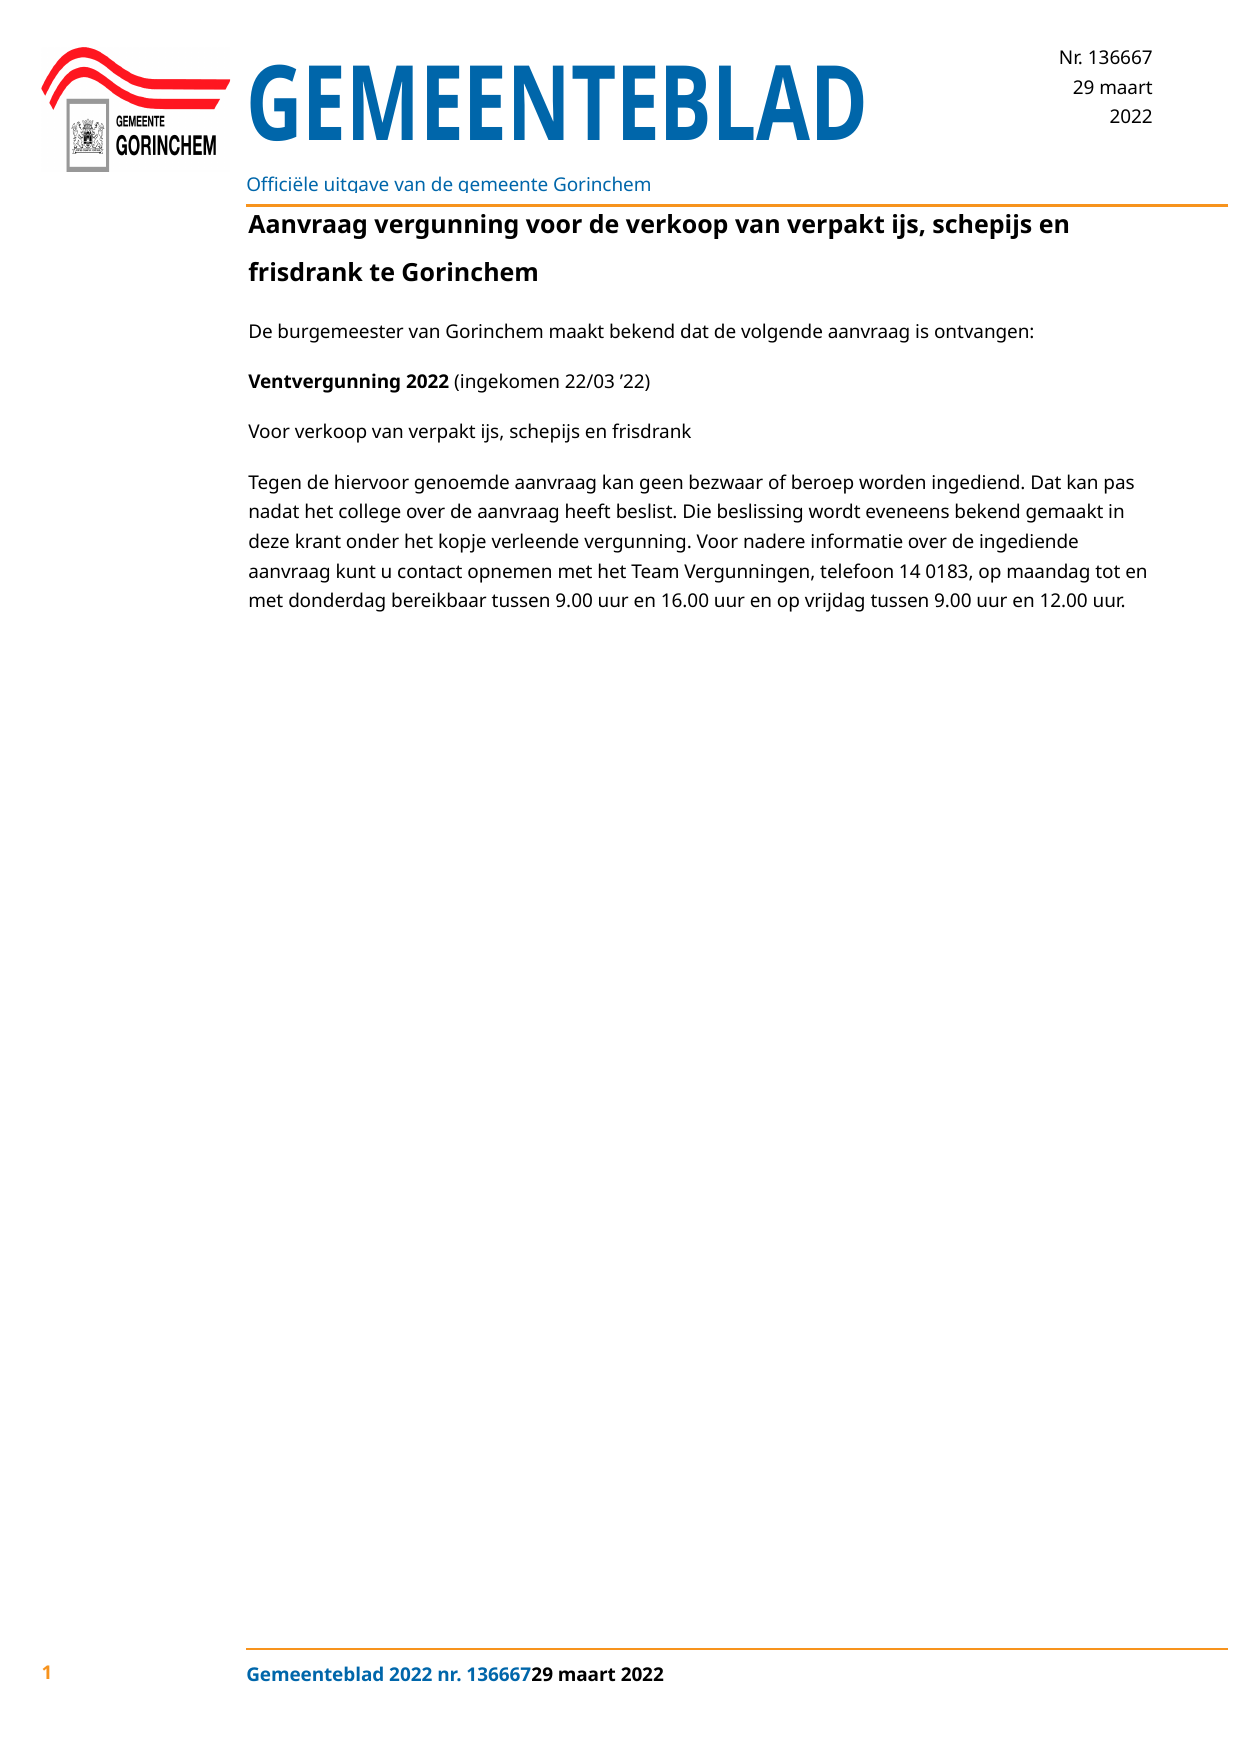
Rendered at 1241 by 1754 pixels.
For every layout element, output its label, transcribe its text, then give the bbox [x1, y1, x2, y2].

text Aanvraag vergunning voor de verkoop van verpakt ijs, schepijs en frisdrank te Gorinchem [248, 207, 1152, 288]
text Ventvergunning 2022 (ingekomen 22/03 ’22) [248, 368, 1152, 394]
text Voor verkoop van verpakt ijs, schepijs en frisdrank [248, 419, 1152, 444]
picture [41, 47, 231, 172]
text Tegen de hiervoor genoemde aanvraag kan geen bezwaar of beroep worden ingediend. Dat kan pas nadat het college over de aanvraag heeft beslist. Die beslissing wordt eveneens bekend gemaakt in deze krant onder het kopje verleende vergunning. Voor nadere informatie over de ingediende aanvraag kunt u contact opnemen met het Team Vergunningen, telefoon 14 0183, op maandag tot en met donderdag bereikbaar tussen 9.00 uur en 16.00 uur en op vrijdag tussen 9.00 uur en 12.00 uur. [248, 469, 1152, 613]
text De burgemeester van Gorinchem maakt bekend dat de volgende aanvraag is ontvangen: [248, 318, 1152, 344]
